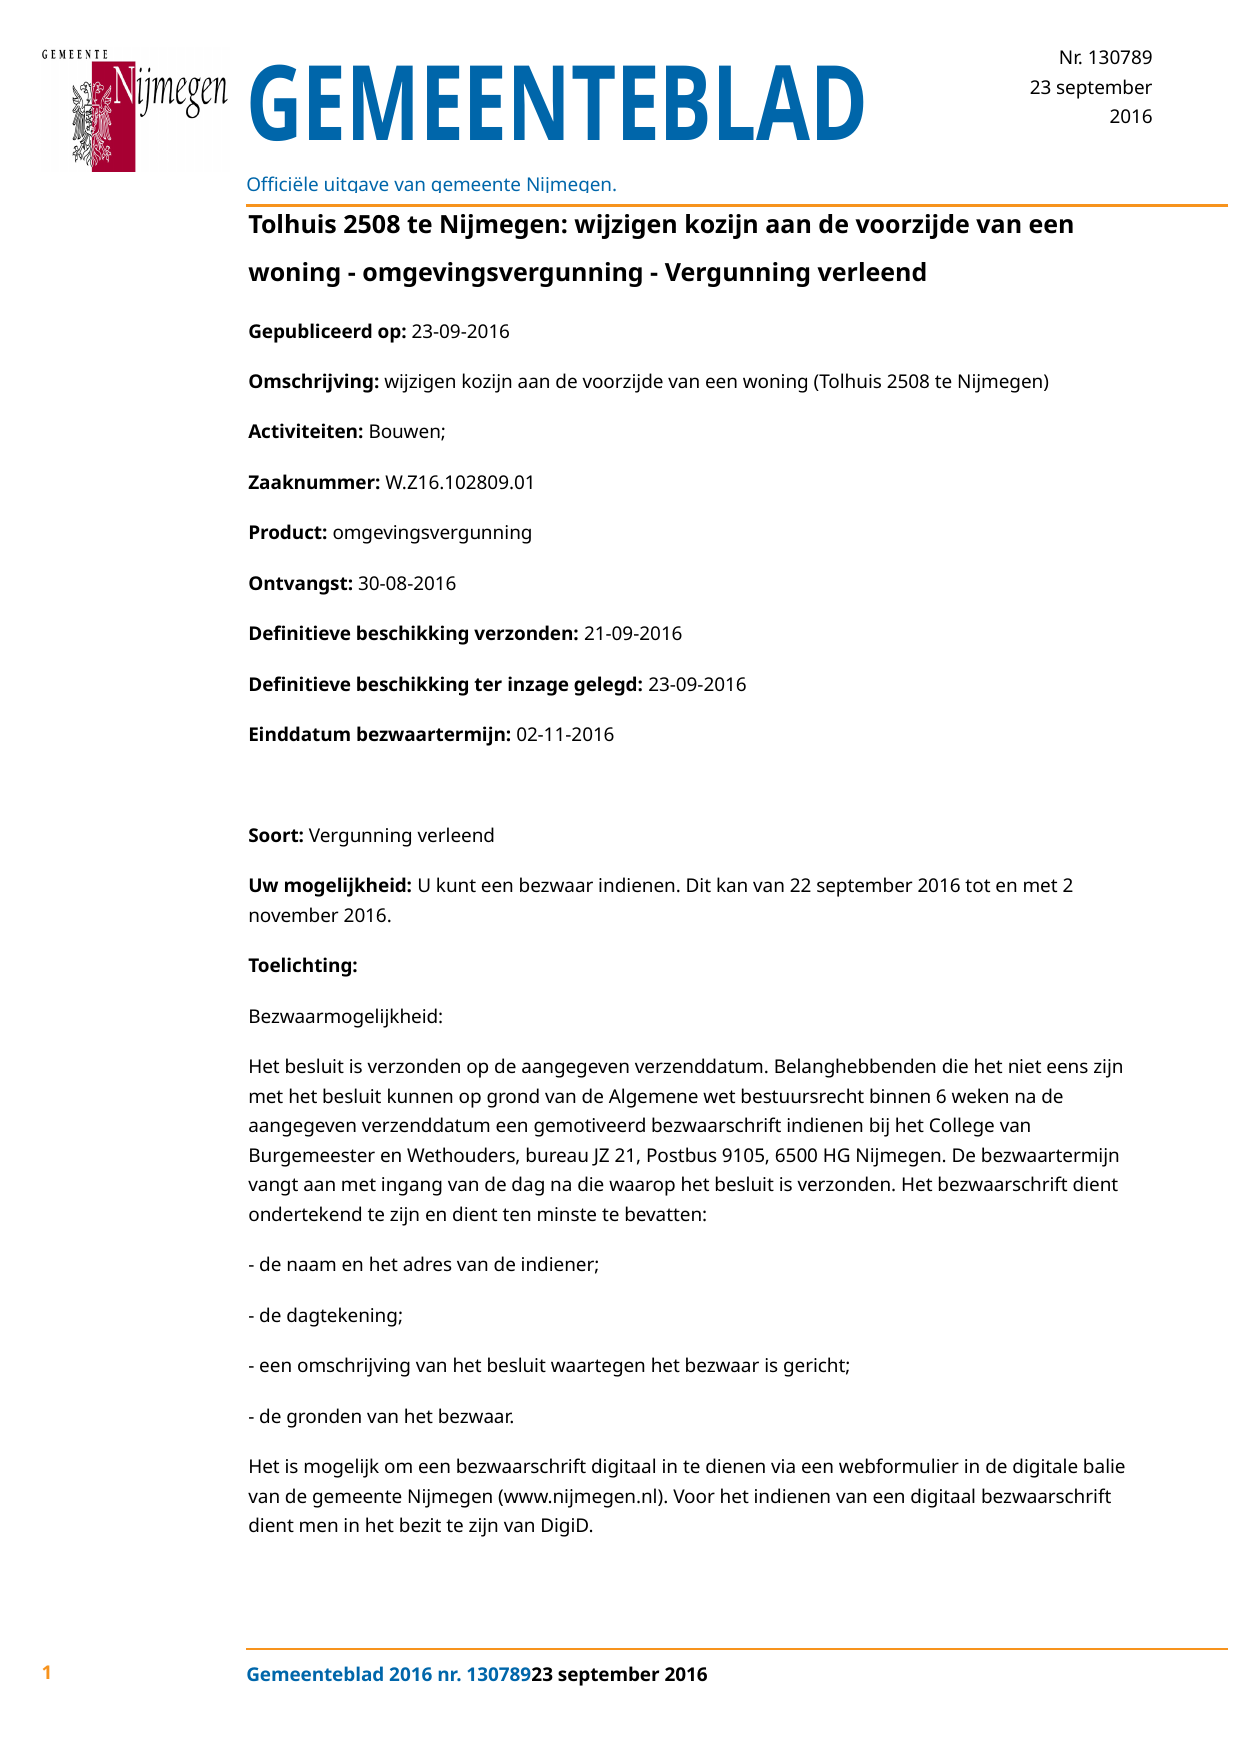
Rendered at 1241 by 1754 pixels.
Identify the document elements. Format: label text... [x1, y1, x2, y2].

text Definitieve beschikking ter inzage gelegd: 23-09-2016 [248, 671, 1152, 697]
text Soort: Vergunning verleend [248, 822, 1152, 848]
text - een omschrijving van het besluit waartegen het bezwaar is gericht; [248, 1352, 1152, 1378]
text - de gronden van het bezwaar. [248, 1403, 1152, 1429]
text Het besluit is verzonden op de aangegeven verzenddatum. Belanghebbenden die het niet eens zijn met het besluit kunnen op grond van de Algemene wet bestuursrecht binnen 6 weken na de aangegeven verzenddatum een gemotiveerd bezwaarschrift indienen bij het College van Burgemeester en Wethouders, bureau JZ 21, Postbus 9105, 6500 HG Nijmegen. De bezwaartermijn vangt aan met ingang van de dag na die waarop het besluit is verzonden. Het bezwaarschrift dient ondertekend te zijn en dient ten minste te bevatten: [248, 1053, 1152, 1227]
text Zaaknummer: W.Z16.102809.01 [248, 469, 1152, 495]
text Definitieve beschikking verzonden: 21-09-2016 [248, 620, 1152, 646]
text Einddatum bezwaartermijn: 02-11-2016 [248, 721, 1152, 747]
text Omschrijving: wijzigen kozijn aan de voorzijde van een woning (Tolhuis 2508 te Nijmegen) [248, 368, 1152, 394]
text Tolhuis 2508 te Nijmegen: wijzigen kozijn aan de voorzijde van een woning - omgevingsvergunning - Vergunning verleend [248, 207, 1152, 288]
picture [41, 47, 231, 172]
text - de dagtekening; [248, 1302, 1152, 1328]
text Ontvangst: 30-08-2016 [248, 570, 1152, 596]
text Gepubliceerd op: 23-09-2016 [248, 318, 1152, 344]
text Uw mogelijkheid: U kunt een bezwaar indienen. Dit kan van 22 september 2016 tot en met 2 november 2016. [248, 872, 1152, 928]
text Product: omgevingsvergunning [248, 519, 1152, 545]
text - de naam en het adres van de indiener; [248, 1252, 1152, 1277]
text Activiteiten: Bouwen; [248, 419, 1152, 444]
text Toelichting: [248, 952, 1152, 978]
text Bezwaarmogelijkheid: [248, 1003, 1152, 1029]
text Het is mogelijk om een bezwaarschrift digitaal in te dienen via een webformulier in de digitale balie van de gemeente Nijmegen (www.nijmegen.nl). Voor het indienen van een digitaal bezwaarschrift dient men in het bezit te zijn van DigiD. [248, 1453, 1152, 1538]
